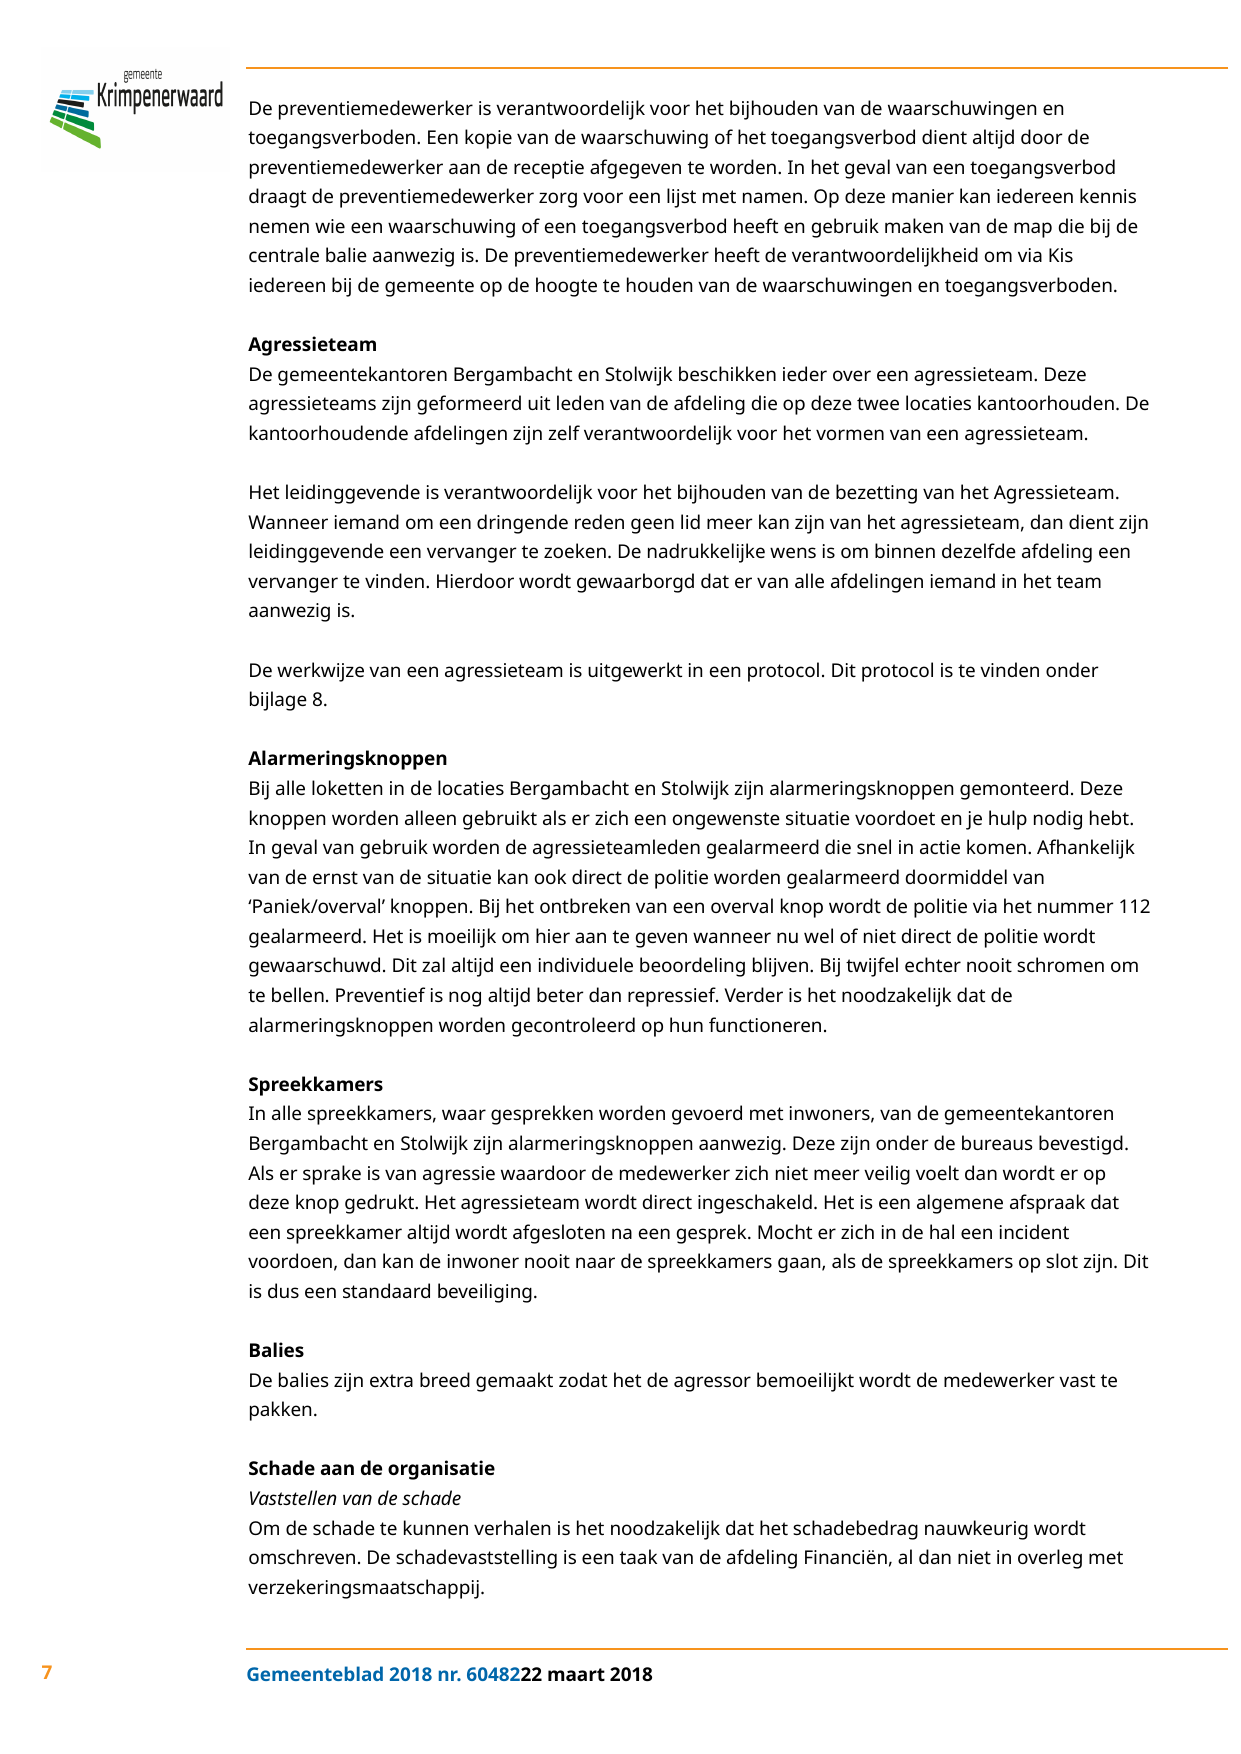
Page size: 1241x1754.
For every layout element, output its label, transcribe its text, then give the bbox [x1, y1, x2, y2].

text Bij alle loketten in de locaties Bergambacht en Stolwijk zijn alarmeringsknoppen gemonteerd. Deze knoppen worden alleen gebruikt als er zich een ongewenste situatie voordoet en je hulp nodig hebt. In geval van gebruik worden de agressieteamleden gealarmeerd die snel in actie komen. Afhankelijk van de ernst van de situatie kan ook direct de politie worden gealarmeerd doormiddel van ‘Paniek/overval’ knoppen. Bij het ontbreken van een overval knop wordt de politie via het nummer 112 gealarmeerd. Het is moeilijk om hier aan te geven wanneer nu wel of niet direct de politie wordt gewaarschuwd. Dit zal altijd een individuele beoordeling blijven. Bij twijfel echter nooit schromen om te bellen. Preventief is nog altijd beter dan repressief. Verder is het noodzakelijk dat de alarmeringsknoppen worden gecontroleerd op hun functioneren. [248, 775, 1152, 1038]
text Schade aan de organisatie [248, 1456, 1152, 1481]
text Om de schade te kunnen verhalen is het noodzakelijk dat het schadebedrag nauwkeurig wordt omschreven. De schadevaststelling is een taak van de afdeling Financiën, al dan niet in overleg met verzekeringsmaatschappij. [248, 1515, 1152, 1600]
text De preventiemedewerker is verantwoordelijk voor het bijhouden van de waarschuwingen en toegangsverboden. Een kopie van de waarschuwing of het toegangsverbod dient altijd door de preventiemedewerker aan de receptie afgegeven te worden. In het geval van een toegangsverbod draagt de preventiemedewerker zorg voor een lijst met namen. Op deze manier kan iedereen kennis nemen wie een waarschuwing of een toegangsverbod heeft en gebruik maken van de map die bij de centrale balie aanwezig is. De preventiemedewerker heeft de verantwoordelijkheid om via Kis iedereen bij de gemeente op de hoogte te houden van de waarschuwingen en toegangsverboden. [248, 95, 1152, 298]
text De werkwijze van een agressieteam is uitgewerkt in een protocol. Dit protocol is te vinden onder bijlage 8. [248, 657, 1152, 712]
text De gemeentekantoren Bergambacht en Stolwijk beschikken ieder over een agressieteam. Deze agressieteams zijn geformeerd uit leden van de afdeling die op deze twee locaties kantoorhouden. De kantoorhoudende afdelingen zijn zelf verantwoordelijk voor het vormen van een agressieteam. [248, 361, 1152, 446]
text Balies [248, 1337, 1152, 1363]
text Alarmeringsknoppen [248, 746, 1152, 771]
picture [41, 47, 231, 172]
text Het leidinggevende is verantwoordelijk voor het bijhouden van de bezetting van het Agressieteam. Wanneer iemand om een dringende reden geen lid meer kan zijn van het agressieteam, dan dient zijn leidinggevende een vervanger te zoeken. De nadrukkelijke wens is om binnen dezelfde afdeling een vervanger te vinden. Hierdoor wordt gewaarborgd dat er van alle afdelingen iemand in het team aanwezig is. [248, 479, 1152, 623]
text De balies zijn extra breed gemaakt zodat het de agressor bemoeilijkt wordt de medewerker vast te pakken. [248, 1367, 1152, 1422]
text Spreekkamers [248, 1071, 1152, 1097]
text In alle spreekkamers, waar gesprekken worden gevoerd met inwoners, van de gemeentekantoren Bergambacht en Stolwijk zijn alarmeringsknoppen aanwezig. Deze zijn onder de bureaus bevestigd. Als er sprake is van agressie waardoor de medewerker zich niet meer veilig voelt dan wordt er op deze knop gedrukt. Het agressieteam wordt direct ingeschakeld. Het is een algemene afspraak dat een spreekkamer altijd wordt afgesloten na een gesprek. Mocht er zich in de hal een incident voordoen, dan kan de inwoner nooit naar de spreekkamers gaan, als de spreekkamers op slot zijn. Dit is dus een standaard beveiliging. [248, 1101, 1152, 1304]
text Vaststellen van de schade [248, 1485, 1152, 1511]
text Agressieteam [248, 331, 1152, 357]
